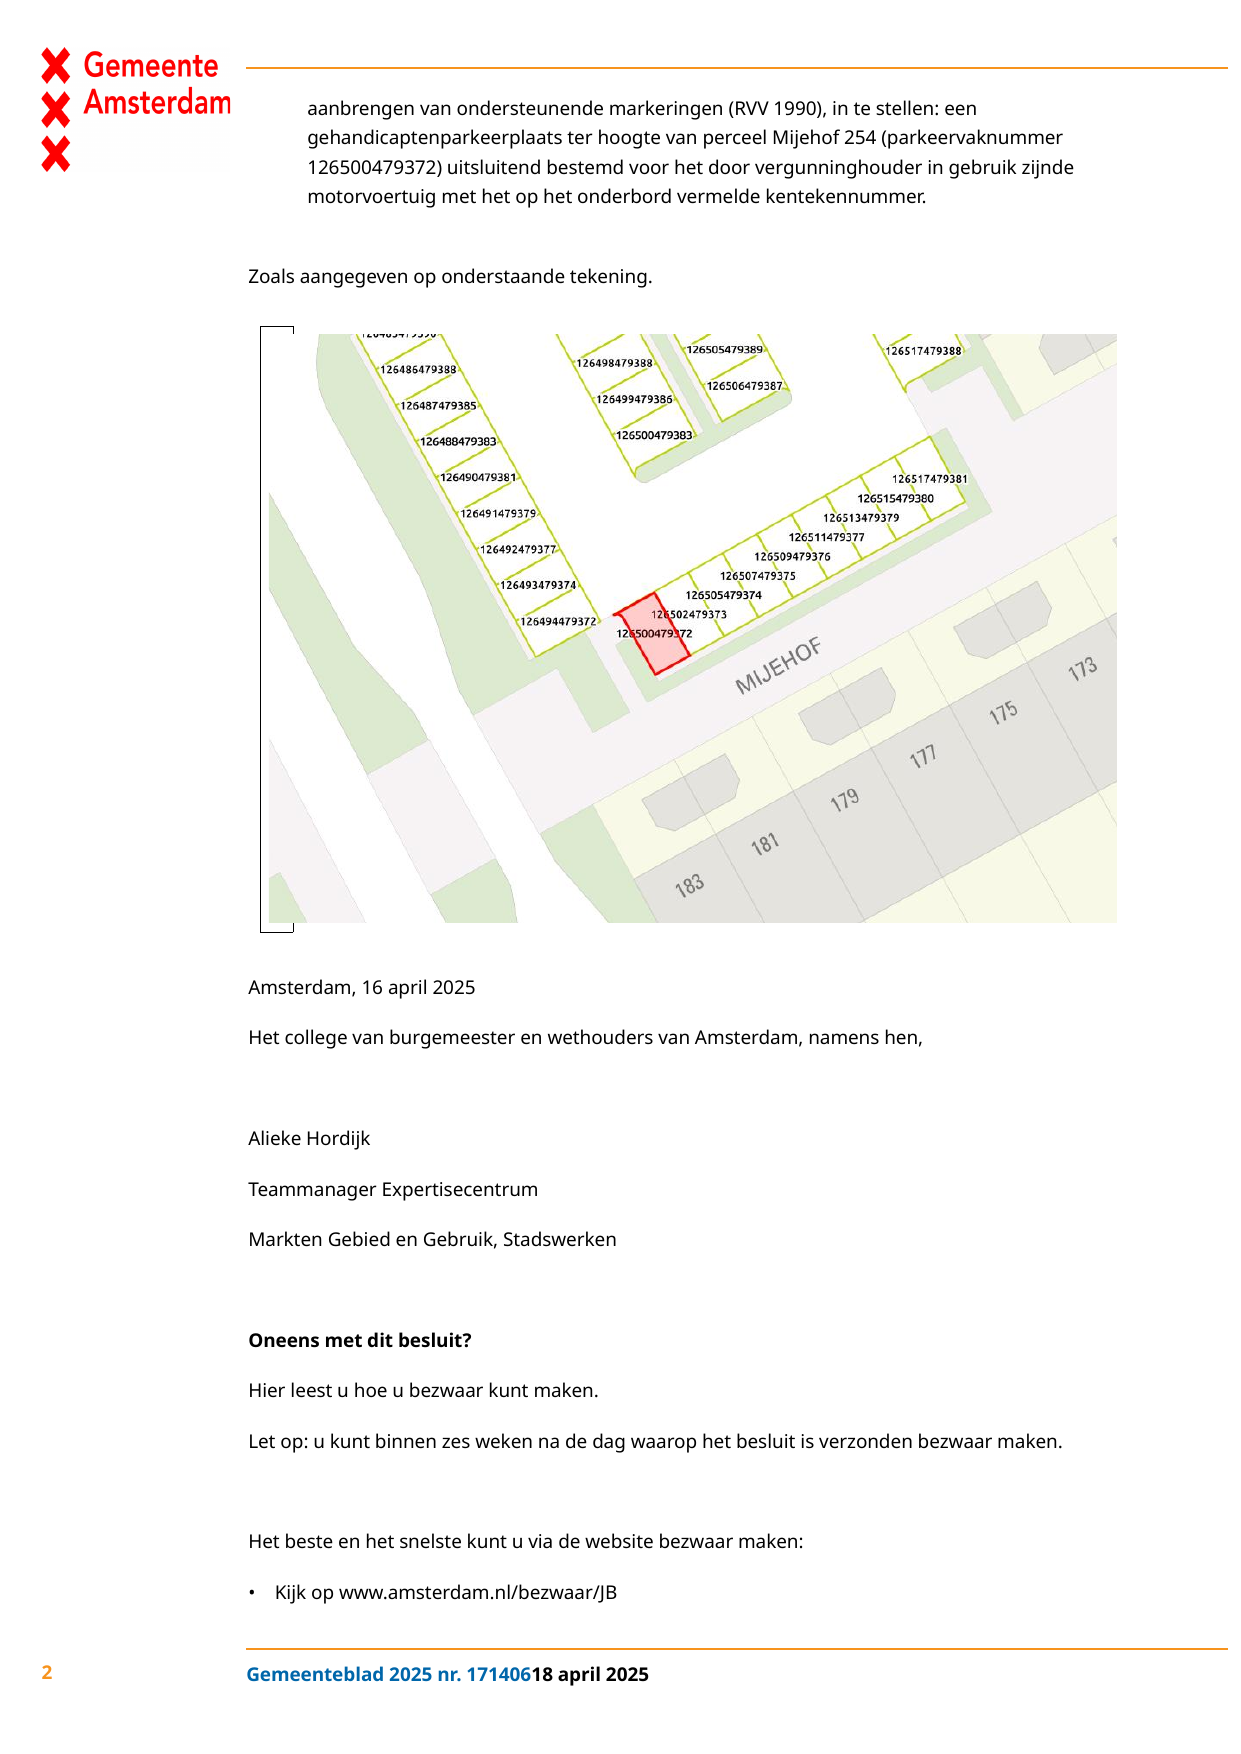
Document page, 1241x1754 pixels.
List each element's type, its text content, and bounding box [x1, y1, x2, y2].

text Het beste en het snelste kunt u via de website bezwaar maken: [248, 1529, 1152, 1554]
text Markten Gebied en Gebruik, Stadswerken [248, 1226, 1152, 1252]
text Amsterdam, 16 april 2025 [248, 974, 1152, 1000]
text • Kijk op www.amsterdam.nl/bezwaar/JB [248, 1579, 1152, 1605]
picture [41, 47, 231, 172]
picture [268, 334, 1117, 923]
text Let op: u kunt binnen zes weken na de dag waarop het besluit is verzonden bezwaar maken. [248, 1428, 1152, 1454]
text Zoals aangegeven op onderstaande tekening. [248, 263, 1152, 289]
text Teammanager Expertisecentrum [248, 1176, 1152, 1202]
list aanbrengen van ondersteunende markeringen (RVV 1990), in te stellen: een gehandicaptenparkeerplaats ter hoogte van perceel Mijehof 254 (parkeervaknummer 126500479372) uitsluitend bestemd voor het door vergunninghouder in gebruik zijnde motorvoertuig met het op het onderbord vermelde kentekennummer. [248, 95, 1152, 209]
text Alieke Hordijk [248, 1125, 1152, 1151]
text Hier leest u hoe u bezwaar kunt maken. [248, 1377, 1152, 1403]
text Het college van burgemeester en wethouders van Amsterdam, namens hen, [248, 1024, 1152, 1050]
text Oneens met dit besluit? [248, 1327, 1152, 1353]
